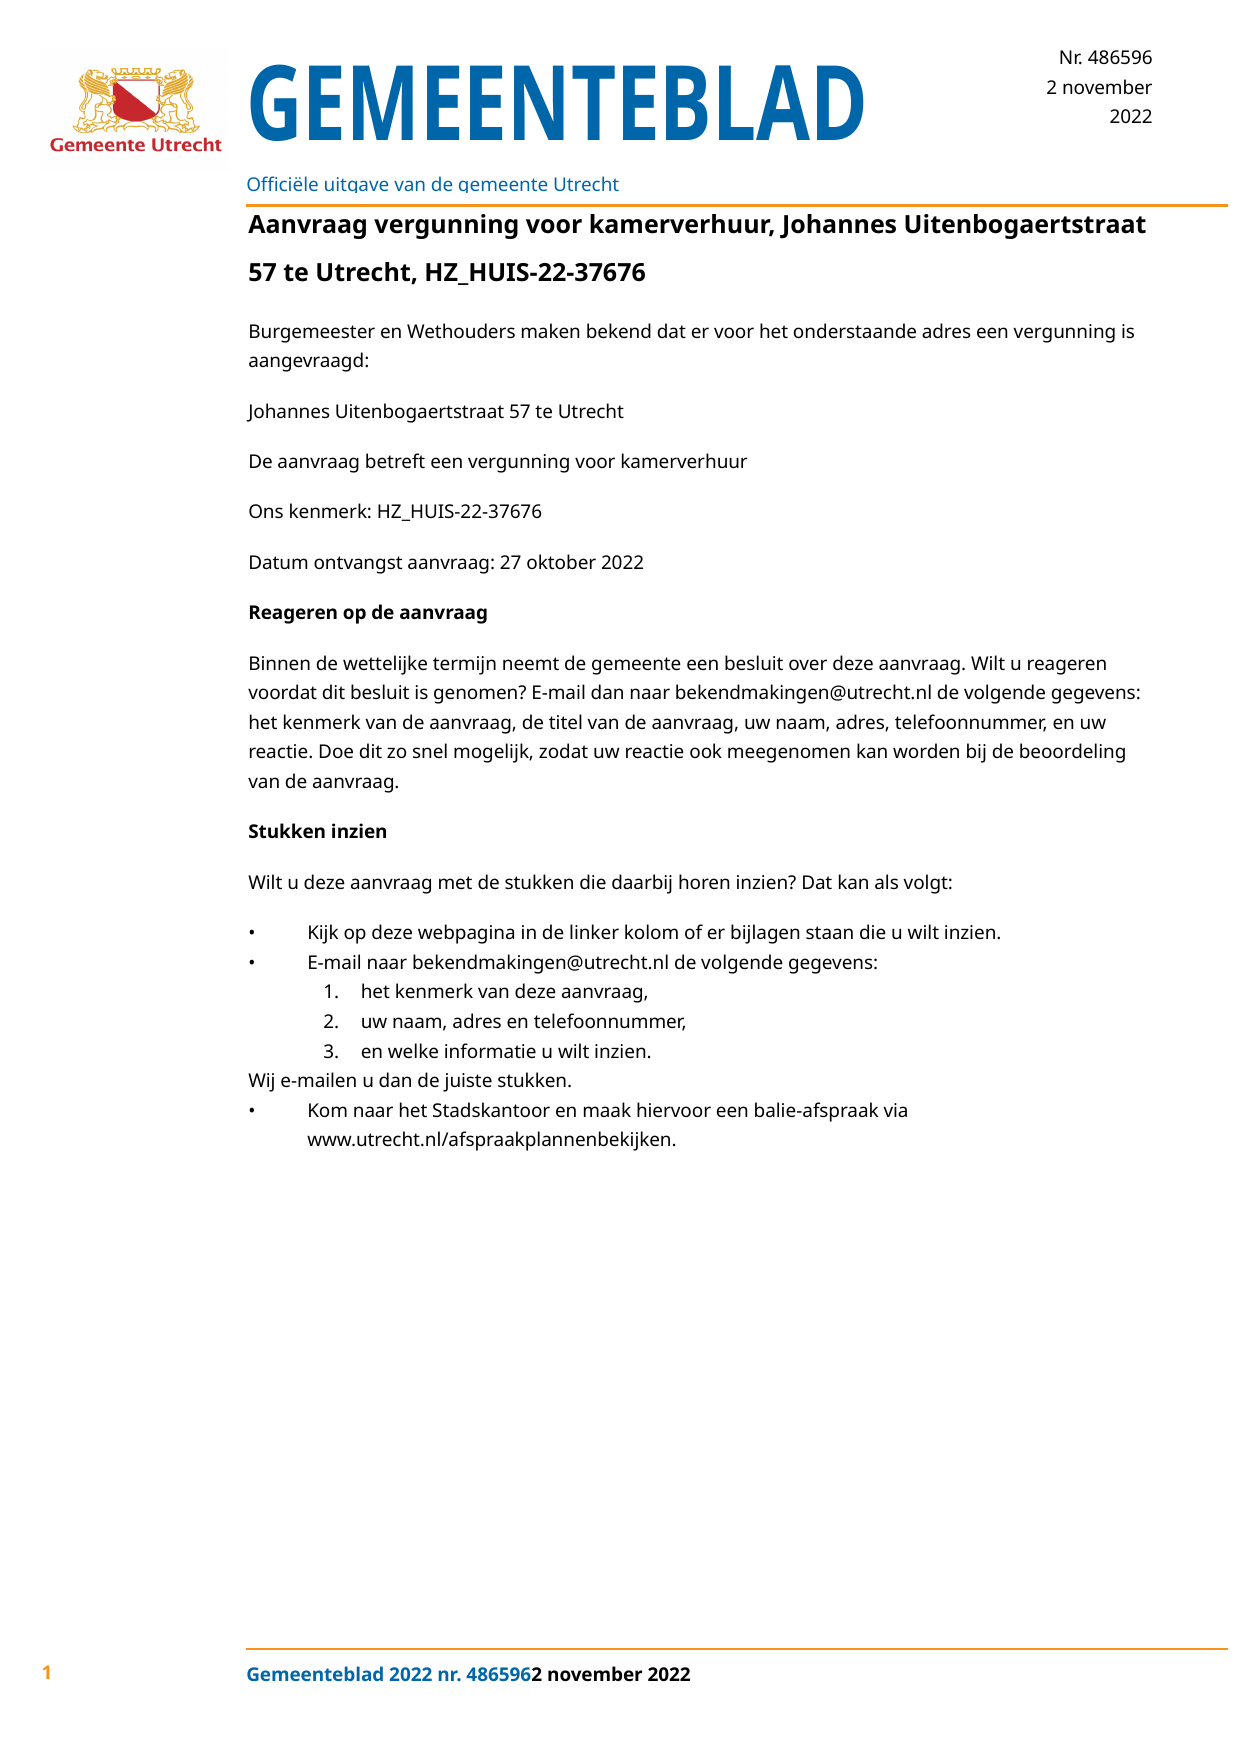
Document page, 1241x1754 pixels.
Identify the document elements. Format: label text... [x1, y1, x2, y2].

text Reageren op de aanvraag [248, 599, 1152, 625]
text Johannes Uitenbogaertstraat 57 te Utrecht [248, 398, 1152, 424]
text Datum ontvangst aanvraag: 27 oktober 2022 [248, 549, 1152, 575]
text Aanvraag vergunning voor kamerverhuur, Johannes Uitenbogaertstraat 57 te Utrecht, HZ_HUIS-22-37676 [248, 207, 1152, 288]
list en welke informatie u wilt inzien. [323, 1038, 1152, 1064]
text De aanvraag betreft een vergunning voor kamerverhuur [248, 448, 1152, 474]
text Stukken inzien [248, 819, 1152, 844]
list uw naam, adres en telefoonnummer, [323, 1008, 1152, 1034]
text Binnen de wettelijke termijn neemt de gemeente een besluit over deze aanvraag. Wilt u reageren voordat dit besluit is genomen? E-mail dan naar bekendmakingen@utrecht.nl de volgende gegevens: het kenmerk van de aanvraag, de titel van de aanvraag, uw naam, adres, telefoonnummer, en uw reactie. Doe dit zo snel mogelijk, zodat uw reactie ook meegenomen kan worden bij de beoordeling van de aanvraag. [248, 650, 1152, 794]
text Ons kenmerk: HZ_HUIS-22-37676 [248, 499, 1152, 524]
list Kijk op deze webpagina in de linker kolom of er bijlagen staan die u wilt inzien. [248, 919, 1152, 945]
text Wij e-mailen u dan de juiste stukken. [248, 1067, 1152, 1093]
list het kenmerk van deze aanvraag, [323, 979, 1152, 1004]
text Wilt u deze aanvraag met de stukken die daarbij horen inzien? Dat kan als volgt: [248, 869, 1152, 895]
picture [41, 47, 231, 172]
list Kom naar het Stadskantoor en maak hiervoor een balie-afspraak via www.utrecht.nl/afspraakplannenbekijken. [248, 1097, 1152, 1152]
list E-mail naar bekendmakingen@utrecht.nl de volgende gegevens: [248, 949, 1152, 975]
text Burgemeester en Wethouders maken bekend dat er voor het onderstaande adres een vergunning is aangevraagd: [248, 318, 1152, 373]
